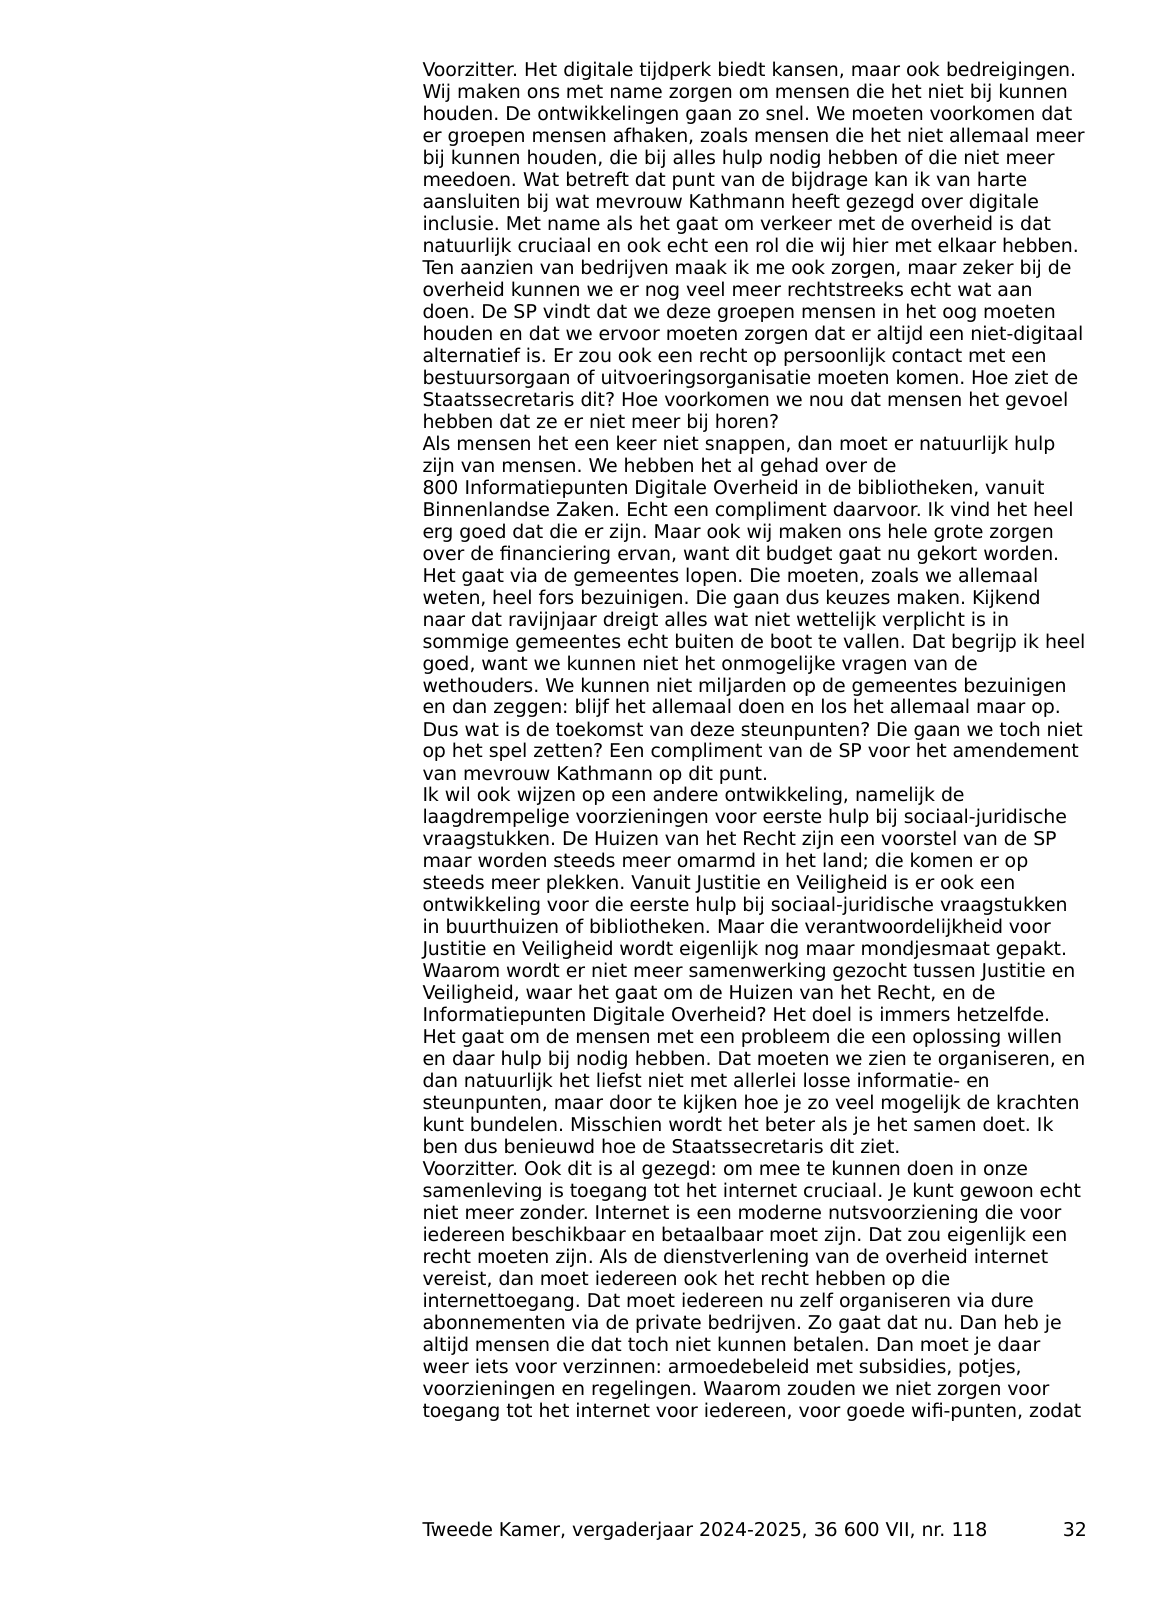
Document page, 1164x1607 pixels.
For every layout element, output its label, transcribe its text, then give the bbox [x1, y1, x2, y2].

text Voorzitter. Het digitale tijdperk biedt kansen, maar ook bedreigingen. Wij maken ons met name zorgen om mensen die het niet bij kunnen houden. De ontwikkelingen gaan zo snel. We moeten voorkomen dat er groepen mensen afhaken, zoals mensen die het niet allemaal meer bij kunnen houden, die bij alles hulp nodig hebben of die niet meer meedoen. Wat betreft dat punt van de bijdrage kan ik van harte aansluiten bij wat mevrouw Kathmann heeft gezegd over digitale inclusie. Met name als het gaat om verkeer met de overheid is dat natuurlijk cruciaal en ook echt een rol die wij hier met elkaar hebben. Ten aanzien van bedrijven maak ik me ook zorgen, maar zeker bij de overheid kunnen we er nog veel meer rechtstreeks echt wat aan doen. De SP vindt dat we deze groepen mensen in het oog moeten houden en dat we ervoor moeten zorgen dat er altijd een niet-digitaal alternatief is. Er zou ook een recht op persoonlijk contact met een bestuursorgaan of uitvoeringsorganisatie moeten komen. Hoe ziet de Staatssecretaris dit? Hoe voorkomen we nou dat mensen het gevoel hebben dat ze er niet meer bij horen? [422, 59, 1087, 433]
text Als mensen het een keer niet snappen, dan moet er natuurlijk hulp zijn van mensen. We hebben het al gehad over de 800 Informatiepunten Digitale Overheid in de bibliotheken, vanuit Binnenlandse Zaken. Echt een compliment daarvoor. Ik vind het heel erg goed dat die er zijn. Maar ook wij maken ons hele grote zorgen over de financiering ervan, want dit budget gaat nu gekort worden. Het gaat via de gemeentes lopen. Die moeten, zoals we allemaal weten, heel fors bezuinigen. Die gaan dus keuzes maken. Kijkend naar dat ravijnjaar dreigt alles wat niet wettelijk verplicht is in sommige gemeentes echt buiten de boot te vallen. Dat begrijp ik heel goed, want we kunnen niet het onmogelijke vragen van de wethouders. We kunnen niet miljarden op de gemeentes bezuinigen en dan zeggen: blijf het allemaal doen en los het allemaal maar op. Dus wat is de toekomst van deze steunpunten? Die gaan we toch niet op het spel zetten? Een compliment van de SP voor het amendement van mevrouw Kathmann op dit punt. [422, 433, 1087, 784]
text Voorzitter. Ook dit is al gezegd: om mee te kunnen doen in onze samenleving is toegang tot het internet cruciaal. Je kunt gewoon echt niet meer zonder. Internet is een moderne nutsvoorziening die voor iedereen beschikbaar en betaalbaar moet zijn. Dat zou eigenlijk een recht moeten zijn. Als de dienstverlening van de overheid internet vereist, dan moet iedereen ook het recht hebben op die internettoegang. Dat moet iedereen nu zelf organiseren via dure abonnementen via de private bedrijven. Zo gaat dat nu. Dan heb je altijd mensen die dat toch niet kunnen betalen. Dan moet je daar weer iets voor verzinnen: armoedebeleid met subsidies, potjes, voorzieningen en regelingen. Waarom zouden we niet zorgen voor toegang tot het internet voor iedereen, voor goede wifi-punten, zodat [422, 1158, 1087, 1422]
text Ik wil ook wijzen op een andere ontwikkeling, namelijk de laagdrempelige voorzieningen voor eerste hulp bij sociaal-juridische vraagstukken. De Huizen van het Recht zijn een voorstel van de SP maar worden steeds meer omarmd in het land; die komen er op steeds meer plekken. Vanuit Justitie en Veiligheid is er ook een ontwikkeling voor die eerste hulp bij sociaal-juridische vraagstukken in buurthuizen of bibliotheken. Maar die verantwoordelijkheid voor Justitie en Veiligheid wordt eigenlijk nog maar mondjesmaat gepakt. Waarom wordt er niet meer samenwerking gezocht tussen Justitie en Veiligheid, waar het gaat om de Huizen van het Recht, en de Informatiepunten Digitale Overheid? Het doel is immers hetzelfde. Het gaat om de mensen met een probleem die een oplossing willen en daar hulp bij nodig hebben. Dat moeten we zien te organiseren, en dan natuurlijk het liefst niet met allerlei losse informatie- en steunpunten, maar door te kijken hoe je zo veel mogelijk de krachten kunt bundelen. Misschien wordt het beter als je het samen doet. Ik ben dus benieuwd hoe de Staatssecretaris dit ziet. [422, 784, 1087, 1158]
